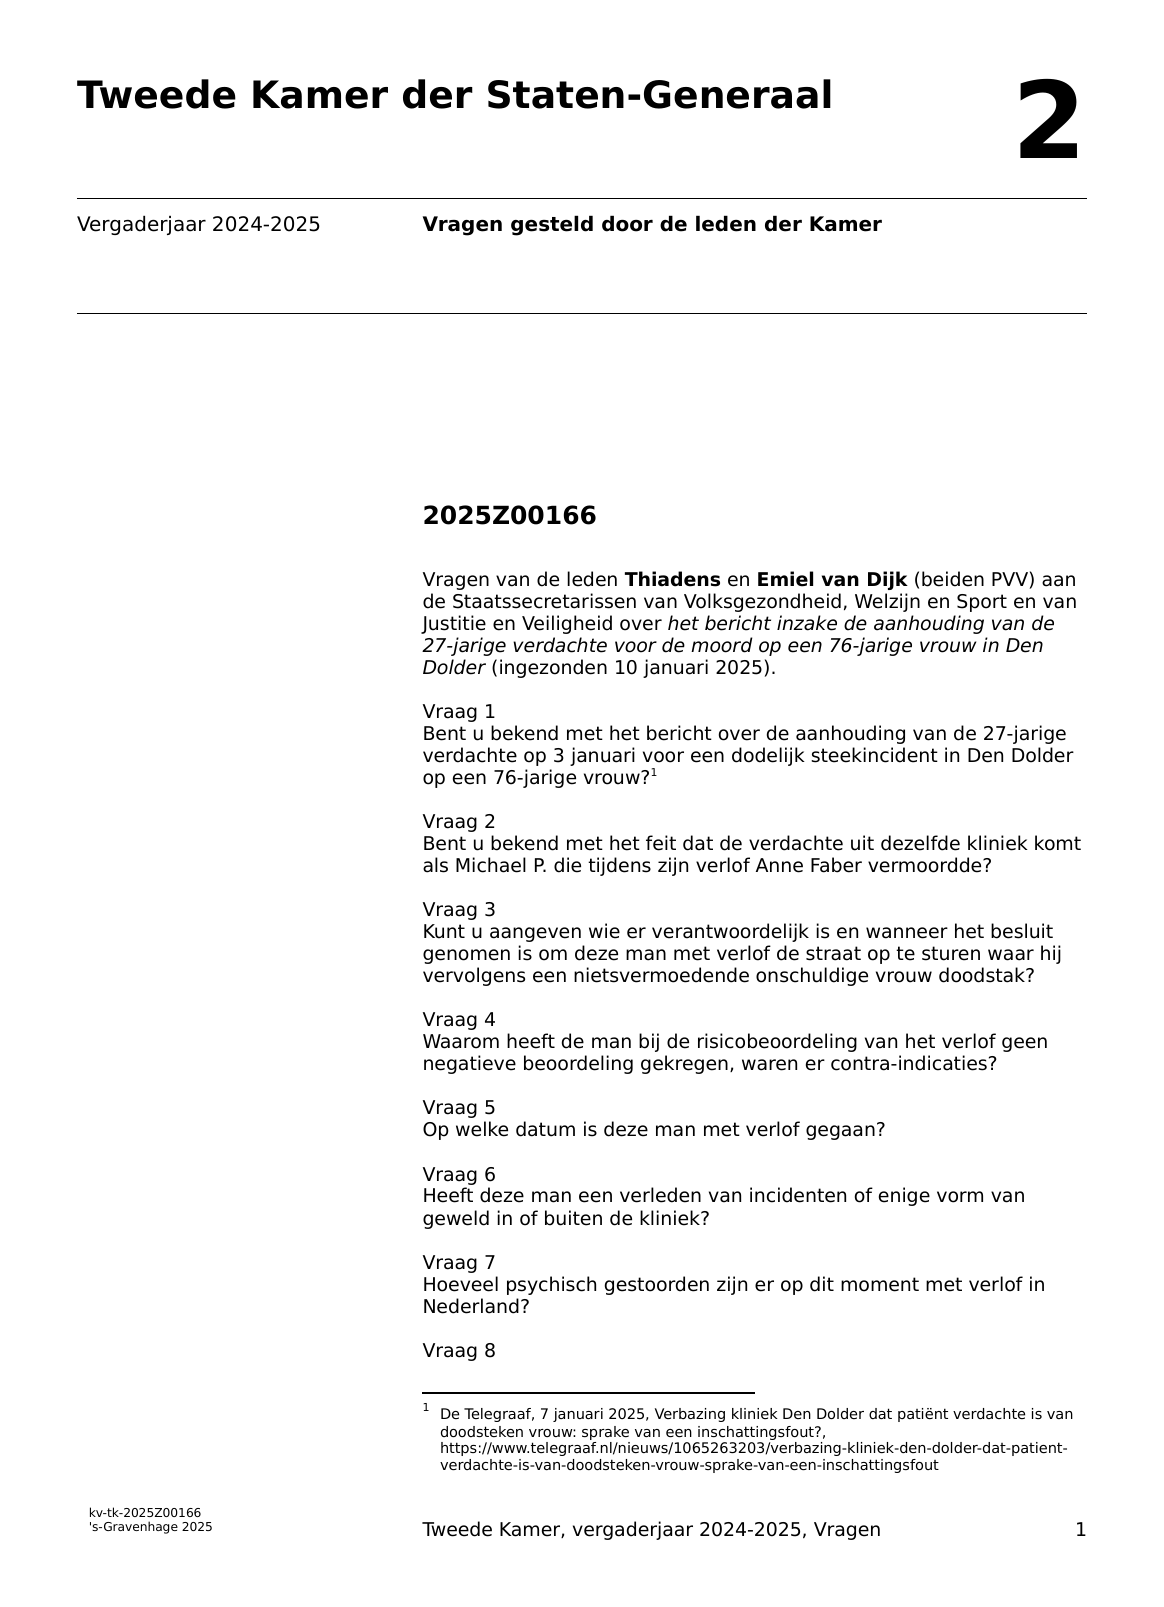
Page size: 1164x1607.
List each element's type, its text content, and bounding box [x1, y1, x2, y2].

text Op welke datum is deze man met verlof gegaan? [422, 1119, 1087, 1141]
table_cell Vergaderjaar 2024-2025 [77, 199, 422, 313]
text Hoeveel psychisch gestoorden zijn er op dit moment met verlof in Nederland? [422, 1273, 1087, 1317]
text Vraag 5 [422, 1097, 1087, 1119]
text Vraag 1 [422, 701, 1087, 723]
text Bent u bekend met het bericht over de aanhouding van de 27-jarige verdachte op 3 januari voor een dodelijk steekincident in Den Dolder op een 76-jarige vrouw? [422, 723, 1087, 789]
text 's-Gravenhage 2025 [88, 1520, 323, 1534]
text Vraag 6 [422, 1163, 1087, 1185]
text Waarom heeft de man bij de risicobeoordeling van het verlof geen negatieve beoordeling gekregen, waren er contra-indicaties? [422, 1031, 1087, 1075]
table_cell Vragen gesteld door de leden der Kamer [422, 199, 1087, 313]
text Vragen van de leden Thiadens en Emiel van Dijk (beiden PVV) aan de Staatssecretarissen van Volksgezondheid, Welzijn en Sport en van Justitie en Veiligheid over het bericht inzake de aanhouding van de 27-jarige verdachte voor de moord op een 76-jarige vrouw in Den Dolder (ingezonden 10 januari 2025). [422, 569, 1087, 679]
text De Telegraaf, 7 januari 2025, Verbazing kliniek Den Dolder dat patiënt verdachte is van doodsteken vrouw: sprake van een inschattingsfout?, https://www.telegraaf.nl/nieuws/1065263203/verbazing-kliniek-den-dolder-dat-patient-verdachte-is-van-doodsteken-vrouw-sprake-van-een-inschattingsfout [422, 1402, 1087, 1474]
text Kunt u aangeven wie er verantwoordelijk is en wanneer het besluit genomen is om deze man met verlof de straat op te sturen waar hij vervolgens een nietsvermoedende onschuldige vrouw doodstak? [422, 921, 1087, 987]
text Bent u bekend met het feit dat de verdachte uit dezelfde kliniek komt als Michael P. die tijdens zijn verlof Anne Faber vermoordde? [422, 833, 1087, 877]
text Vraag 7 [422, 1252, 1087, 1273]
text Vraag 8 [422, 1340, 1087, 1362]
text Heeft deze man een verleden van incidenten of enige vorm van geweld in of buiten de kliniek? [422, 1185, 1087, 1229]
text Vraag 2 [422, 811, 1087, 833]
table_header Tweede Kamer der Staten-Generaal [77, 59, 886, 198]
text 2025Z00166 [422, 501, 1087, 531]
text kv-tk-2025Z00166 [88, 1506, 323, 1520]
text Vraag 3 [422, 899, 1087, 921]
table_header 2 [886, 59, 1087, 198]
text Vraag 4 [422, 1009, 1087, 1031]
